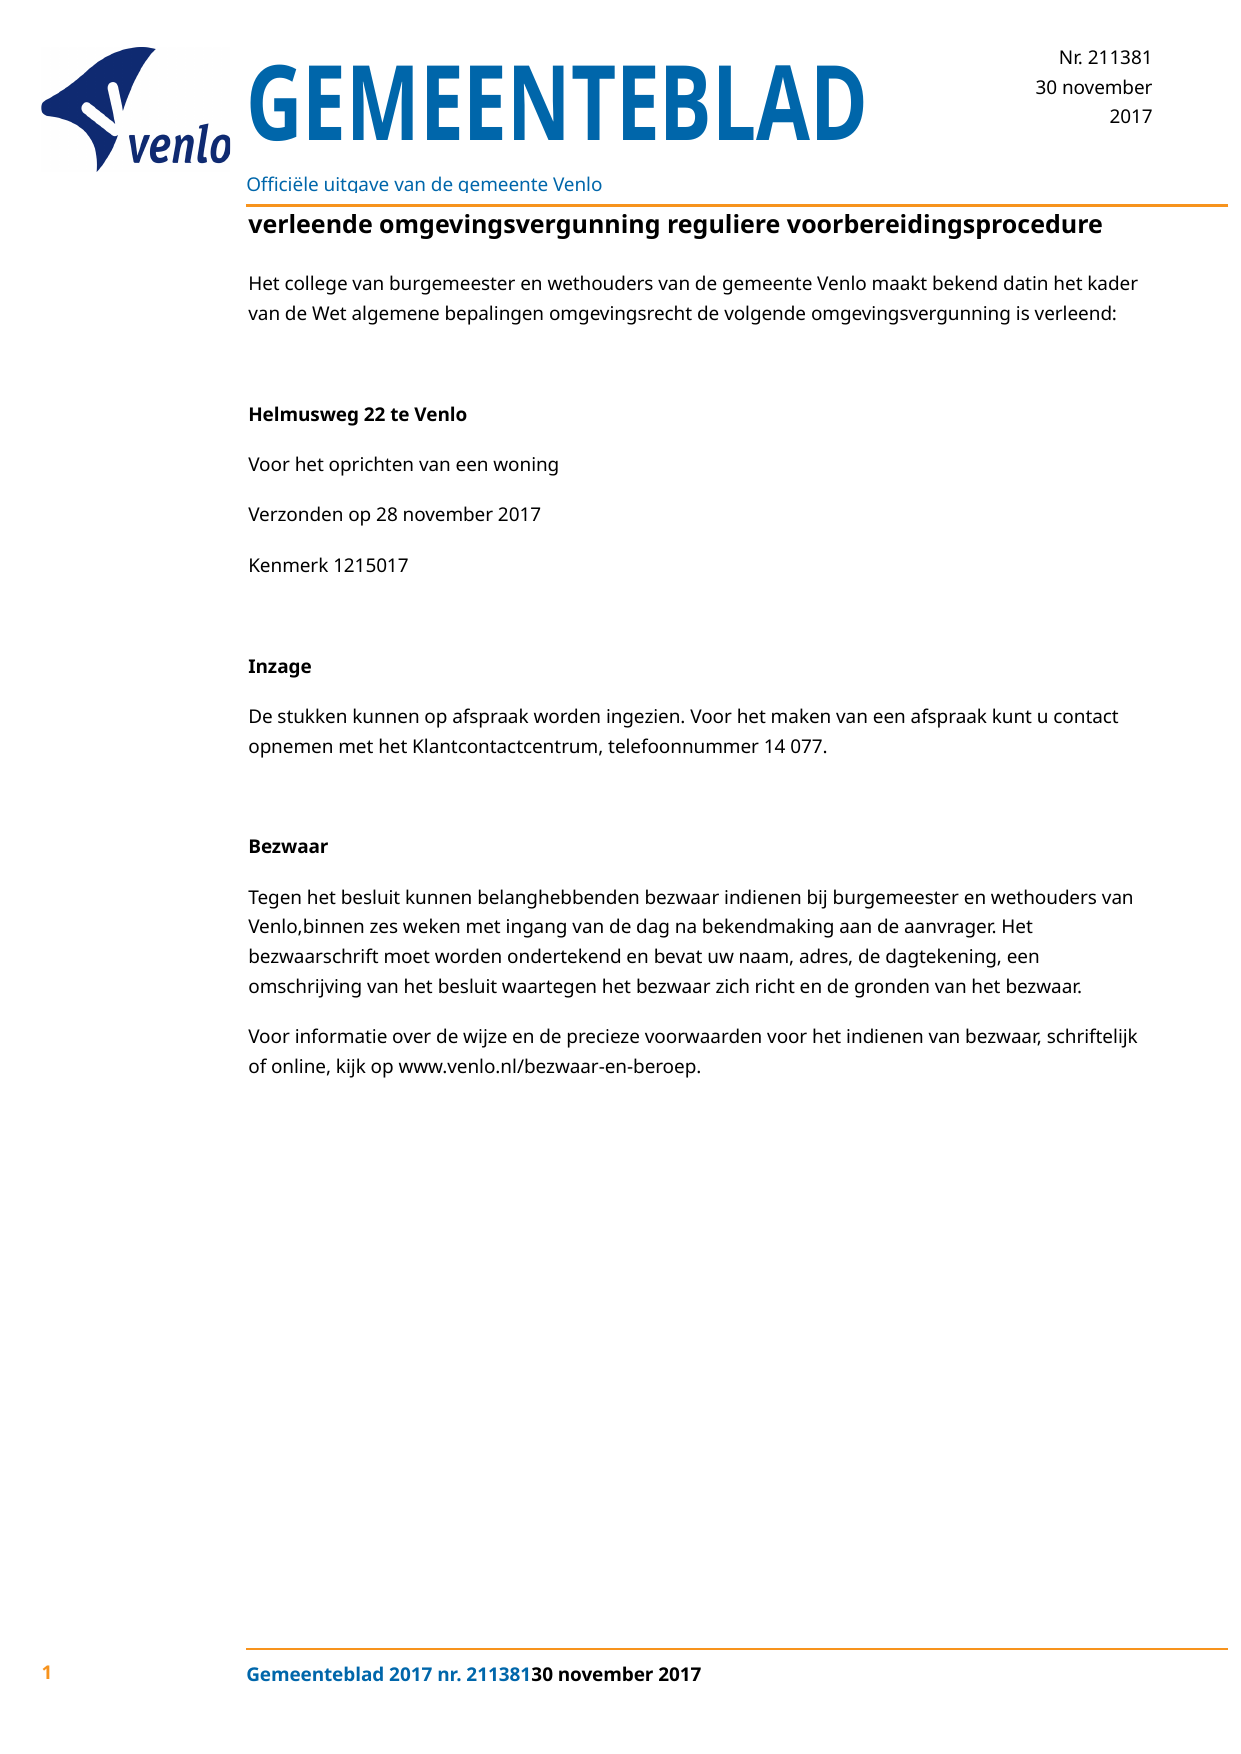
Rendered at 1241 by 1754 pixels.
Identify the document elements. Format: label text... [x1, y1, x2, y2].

text Verzonden op 28 november 2017 [248, 502, 1152, 527]
text Helmusweg 22 te Venlo [248, 401, 1152, 426]
text Kenmerk 1215017 [248, 552, 1152, 578]
text Inzage [248, 653, 1152, 678]
text De stukken kunnen op afspraak worden ingezien. Voor het maken van een afspraak kunt u contact opnemen met het Klantcontactcentrum, telefoonnummer 14 077. [248, 703, 1152, 758]
text verleende omgevingsvergunning reguliere voorbereidingsprocedure [248, 207, 1152, 241]
picture [41, 47, 231, 172]
text Voor het oprichten van een woning [248, 451, 1152, 477]
text Tegen het besluit kunnen belanghebbenden bezwaar indienen bij burgemeester en wethouders van Venlo,binnen zes weken met ingang van de dag na bekendmaking aan de aanvrager. Het bezwaarschrift moet worden ondertekend en bevat uw naam, adres, de dagtekening, een omschrijving van het besluit waartegen het bezwaar zich richt en de gronden van het bezwaar. [248, 884, 1152, 998]
text Het college van burgemeester en wethouders van de gemeente Venlo maakt bekend datin het kader van de Wet algemene bepalingen omgevingsrecht de volgende omgevingsvergunning is verleend: [248, 270, 1152, 326]
text Voor informatie over de wijze en de precieze voorwaarden voor het indienen van bezwaar, schriftelijk of online, kijk op www.venlo.nl/bezwaar-en-beroep. [248, 1023, 1152, 1078]
text Bezwaar [248, 834, 1152, 859]
